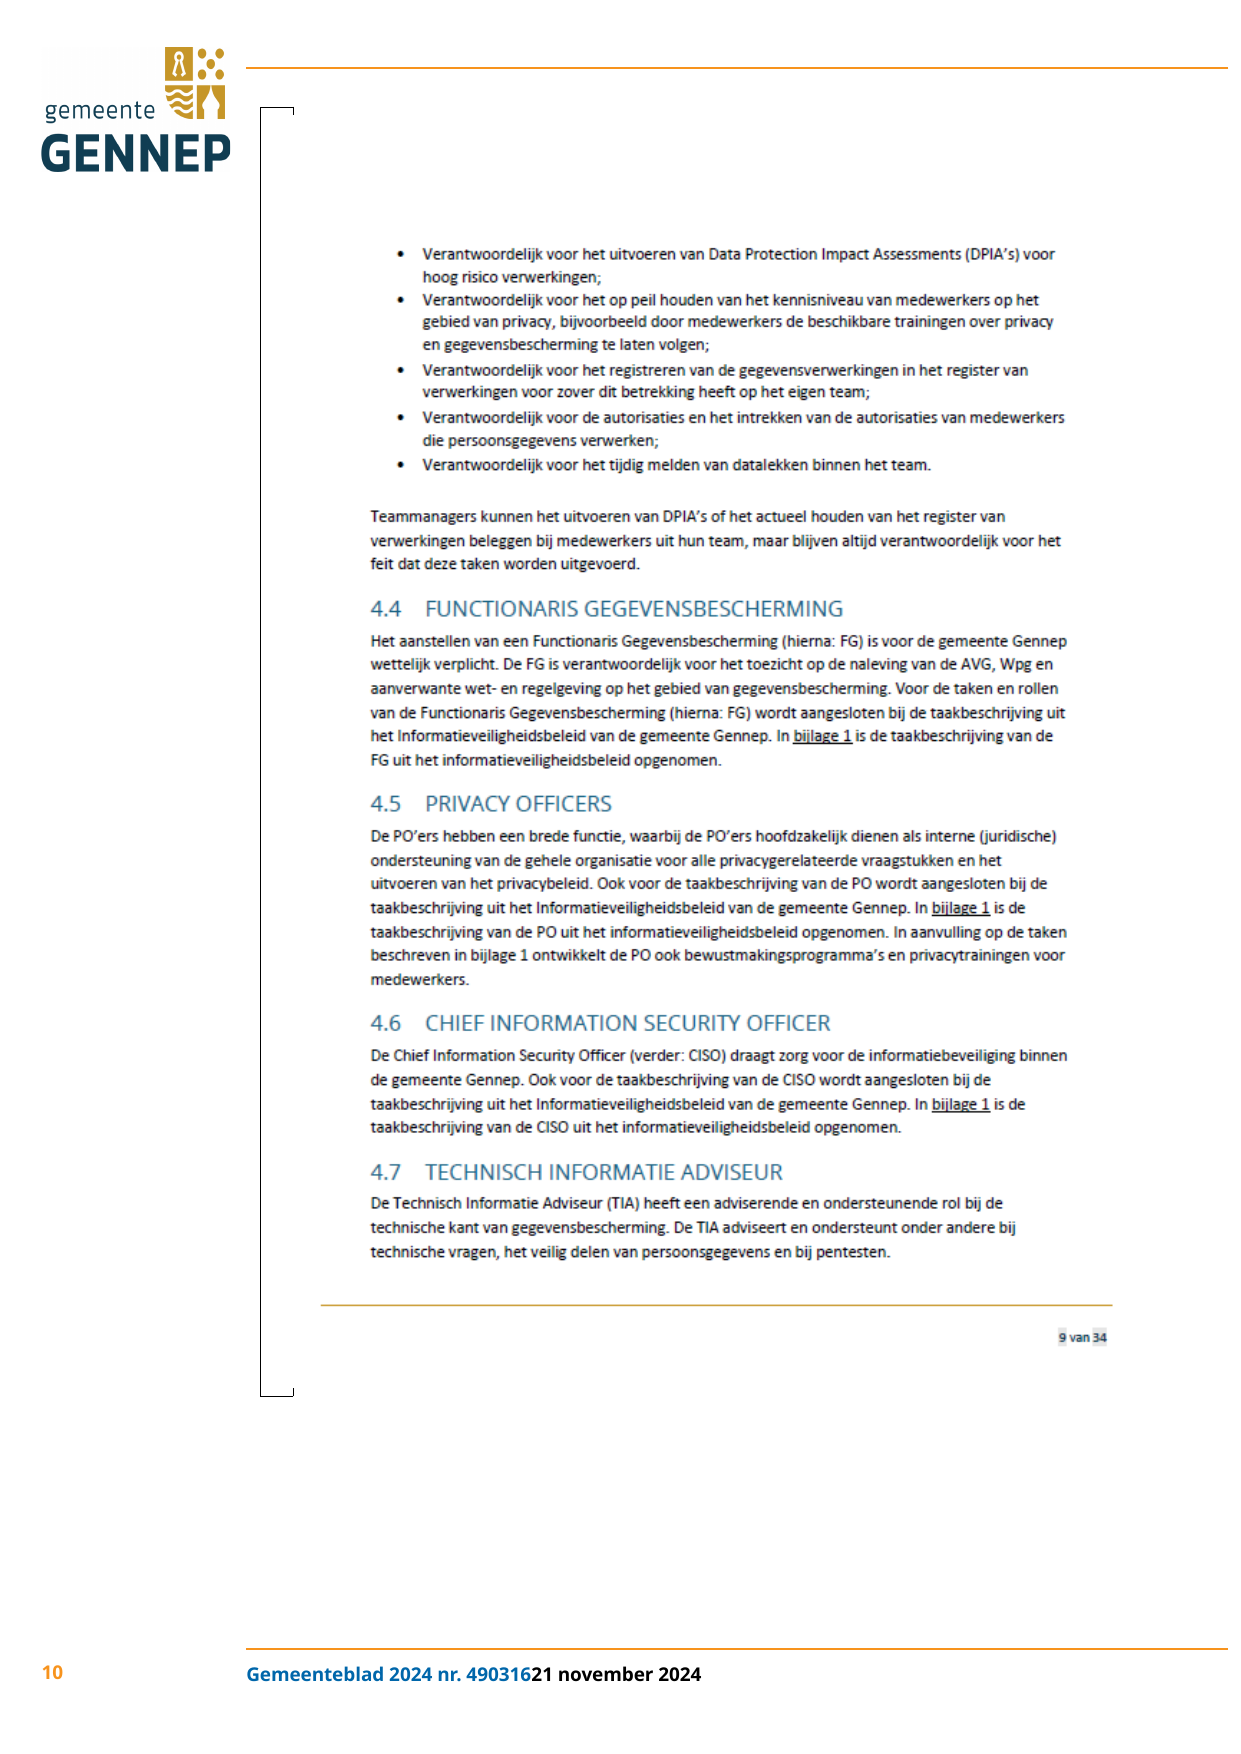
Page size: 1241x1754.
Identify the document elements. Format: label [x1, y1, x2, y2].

picture [41, 47, 231, 172]
picture [268, 115, 1173, 1388]
